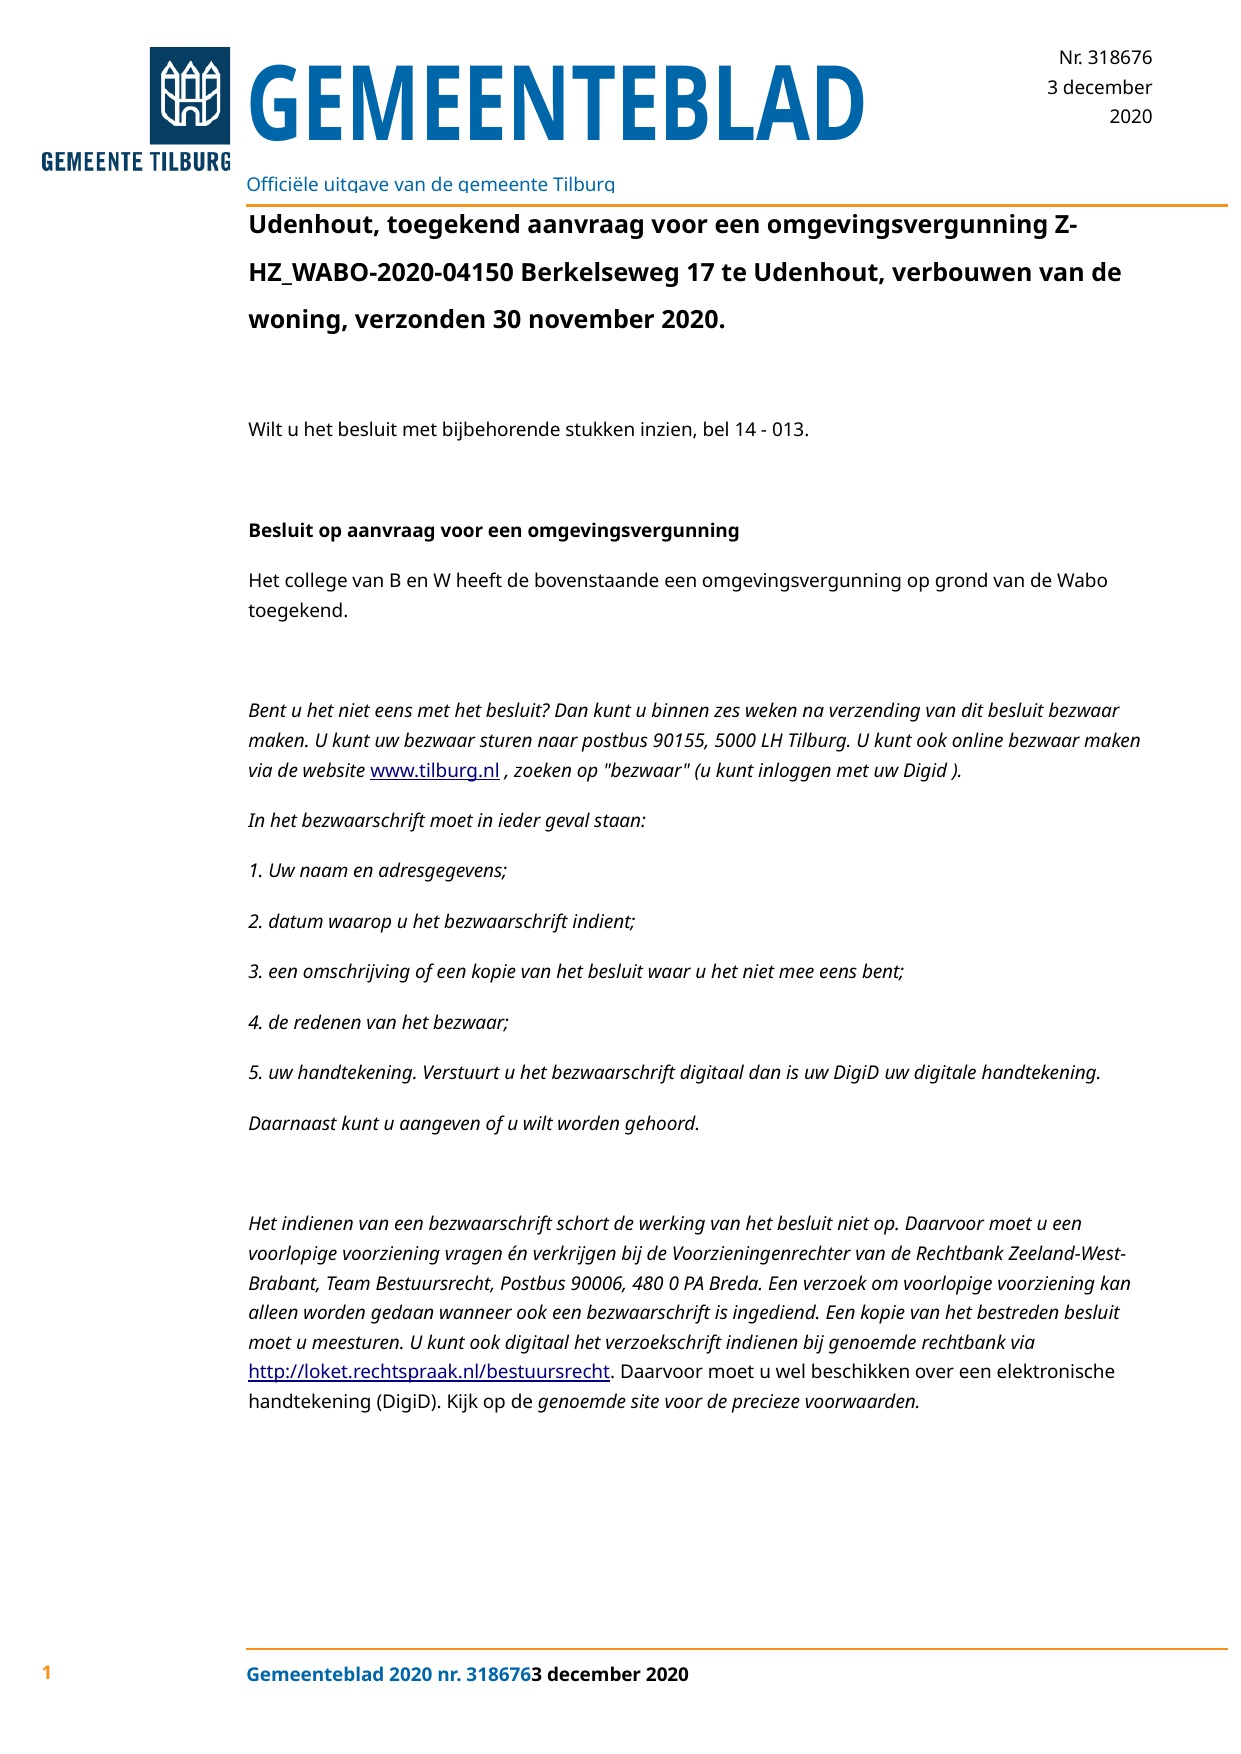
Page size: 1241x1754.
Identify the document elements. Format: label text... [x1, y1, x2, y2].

text Bent u het niet eens met het besluit? Dan kunt u binnen zes weken na verzending van dit besluit bezwaar maken. U kunt uw bezwaar sturen naar postbus 90155, 5000 LH Tilburg. U kunt ook online bezwaar maken via de website www.tilburg.nl , zoeken op "bezwaar" (u kunt inloggen met uw Digid ). [248, 698, 1152, 782]
text Het college van B en W heeft de bovenstaande een omgevingsvergunning op grond van de Wabo toegekend. [248, 567, 1152, 622]
text Wilt u het besluit met bijbehorende stukken inzien, bel 14 - 013. [248, 416, 1152, 442]
text 4. de redenen van het bezwaar; [248, 1009, 1152, 1034]
text 1. Uw naam en adresgegevens; [248, 858, 1152, 883]
text 2. datum waarop u het bezwaarschrift indient; [248, 908, 1152, 934]
text Daarnaast kunt u aangeven of u wilt worden gehoord. [248, 1110, 1152, 1135]
text Besluit op aanvraag voor een omgevingsvergunning [248, 517, 1152, 542]
text 5. uw handtekening. Verstuurt u het bezwaarschrift digitaal dan is uw DigiD uw digitale handtekening. [248, 1059, 1152, 1085]
text In het bezwaarschrift moet in ieder geval staan: [248, 807, 1152, 833]
text 3. een omschrijving of een kopie van het besluit waar u het niet mee eens bent; [248, 958, 1152, 984]
text Het indienen van een bezwaarschrift schort de werking van het besluit niet op. Daarvoor moet u een voorlopige voorziening vragen én verkrijgen bij de Voorzieningenrechter van de Rechtbank Zeeland-West-Brabant, Team Bestuursrecht, Postbus 90006, 480 0 PA Breda. Een verzoek om voorlopige voorziening kan alleen worden gedaan wanneer ook een bezwaarschrift is ingediend. Een kopie van het bestreden besluit moet u meesturen. U kunt ook digitaal het verzoekschrift indienen bij genoemde rechtbank via http://loket.rechtspraak.nl/bestuursrecht. Daarvoor moet u wel beschikken over een elektronische handtekening (DigiD). Kijk op de genoemde site voor de precieze voorwaarden. [248, 1211, 1152, 1414]
text Udenhout, toegekend aanvraag voor een omgevingsvergunning Z-HZ_WABO-2020-04150 Berkelseweg 17 te Udenhout, verbouwen van de woning, verzonden 30 november 2020. [248, 207, 1152, 336]
picture [41, 47, 231, 172]
